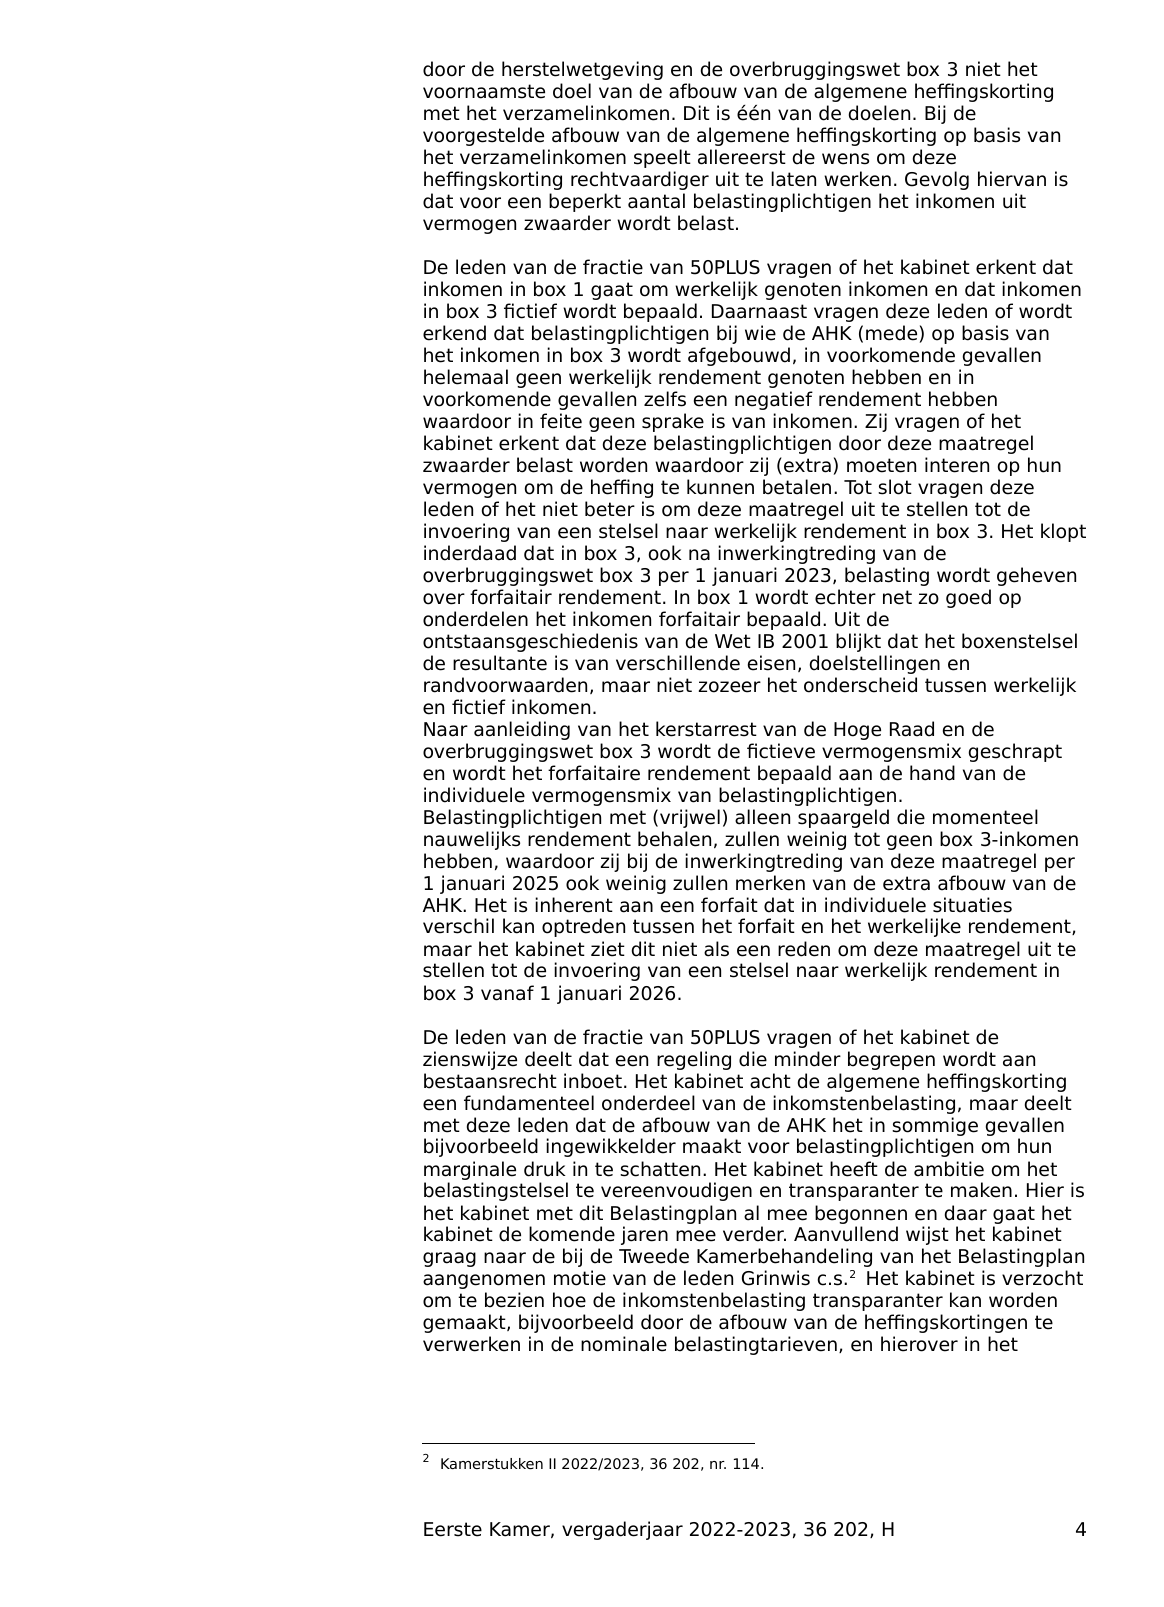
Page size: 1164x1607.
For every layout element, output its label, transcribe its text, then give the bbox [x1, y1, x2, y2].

text door de herstelwetgeving en de overbruggingswet box 3 niet het voornaamste doel van de afbouw van de algemene heffingskorting met het verzamelinkomen. Dit is één van de doelen. Bij de voorgestelde afbouw van de algemene heffingskorting op basis van het verzamelinkomen speelt allereerst de wens om deze heffingskorting rechtvaardiger uit te laten werken. Gevolg hiervan is dat voor een beperkt aantal belastingplichtigen het inkomen uit vermogen zwaarder wordt belast. [422, 59, 1087, 235]
text De leden van de fractie van 50PLUS vragen of het kabinet de zienswijze deelt dat een regeling die minder begrepen wordt aan bestaansrecht inboet. Het kabinet acht de algemene heffingskorting een fundamenteel onderdeel van de inkomstenbelasting, maar deelt met deze leden dat de afbouw van de AHK het in sommige gevallen bijvoorbeeld ingewikkelder maakt voor belastingplichtigen om hun marginale druk in te schatten. Het kabinet heeft de ambitie om het belastingstelsel te vereenvoudigen en transparanter te maken. Hier is het kabinet met dit Belastingplan al mee begonnen en daar gaat het kabinet de komende jaren mee verder. Aanvullend wijst het kabinet graag naar de bij de Tweede Kamerbehandeling van het Belastingplan aangenomen motie van de leden Grinwis c.s. Het kabinet is verzocht om te bezien hoe de inkomstenbelasting transparanter kan worden gemaakt, bijvoorbeeld door de afbouw van de heffingskortingen te verwerken in de nominale belastingtarieven, en hierover in het [422, 1027, 1087, 1356]
text Kamerstukken II 2022/2023, 36 202, nr. 114. [422, 1452, 1087, 1474]
text Naar aanleiding van het kerstarrest van de Hoge Raad en de overbruggingswet box 3 wordt de fictieve vermogensmix geschrapt en wordt het forfaitaire rendement bepaald aan de hand van de individuele vermogensmix van belastingplichtigen. Belastingplichtigen met (vrijwel) alleen spaargeld die momenteel nauwelijks rendement behalen, zullen weinig tot geen box 3-inkomen hebben, waardoor zij bij de inwerkingtreding van deze maatregel per 1 januari 2025 ook weinig zullen merken van de extra afbouw van de AHK. Het is inherent aan een forfait dat in individuele situaties verschil kan optreden tussen het forfait en het werkelijke rendement, maar het kabinet ziet dit niet als een reden om deze maatregel uit te stellen tot de invoering van een stelsel naar werkelijk rendement in box 3 vanaf 1 januari 2026. [422, 719, 1087, 1004]
text De leden van de fractie van 50PLUS vragen of het kabinet erkent dat inkomen in box 1 gaat om werkelijk genoten inkomen en dat inkomen in box 3 fictief wordt bepaald. Daarnaast vragen deze leden of wordt erkend dat belastingplichtigen bij wie de AHK (mede) op basis van het inkomen in box 3 wordt afgebouwd, in voorkomende gevallen helemaal geen werkelijk rendement genoten hebben en in voorkomende gevallen zelfs een negatief rendement hebben waardoor in feite geen sprake is van inkomen. Zij vragen of het kabinet erkent dat deze belastingplichtigen door deze maatregel zwaarder belast worden waardoor zij (extra) moeten interen op hun vermogen om de heffing te kunnen betalen. Tot slot vragen deze leden of het niet beter is om deze maatregel uit te stellen tot de invoering van een stelsel naar werkelijk rendement in box 3. Het klopt inderdaad dat in box 3, ook na inwerkingtreding van de overbruggingswet box 3 per 1 januari 2023, belasting wordt geheven over forfaitair rendement. In box 1 wordt echter net zo goed op onderdelen het inkomen forfaitair bepaald. Uit de ontstaansgeschiedenis van de Wet IB 2001 blijkt dat het boxenstelsel de resultante is van verschillende eisen, doelstellingen en randvoorwaarden, maar niet zozeer het onderscheid tussen werkelijk en fictief inkomen. [422, 257, 1087, 719]
